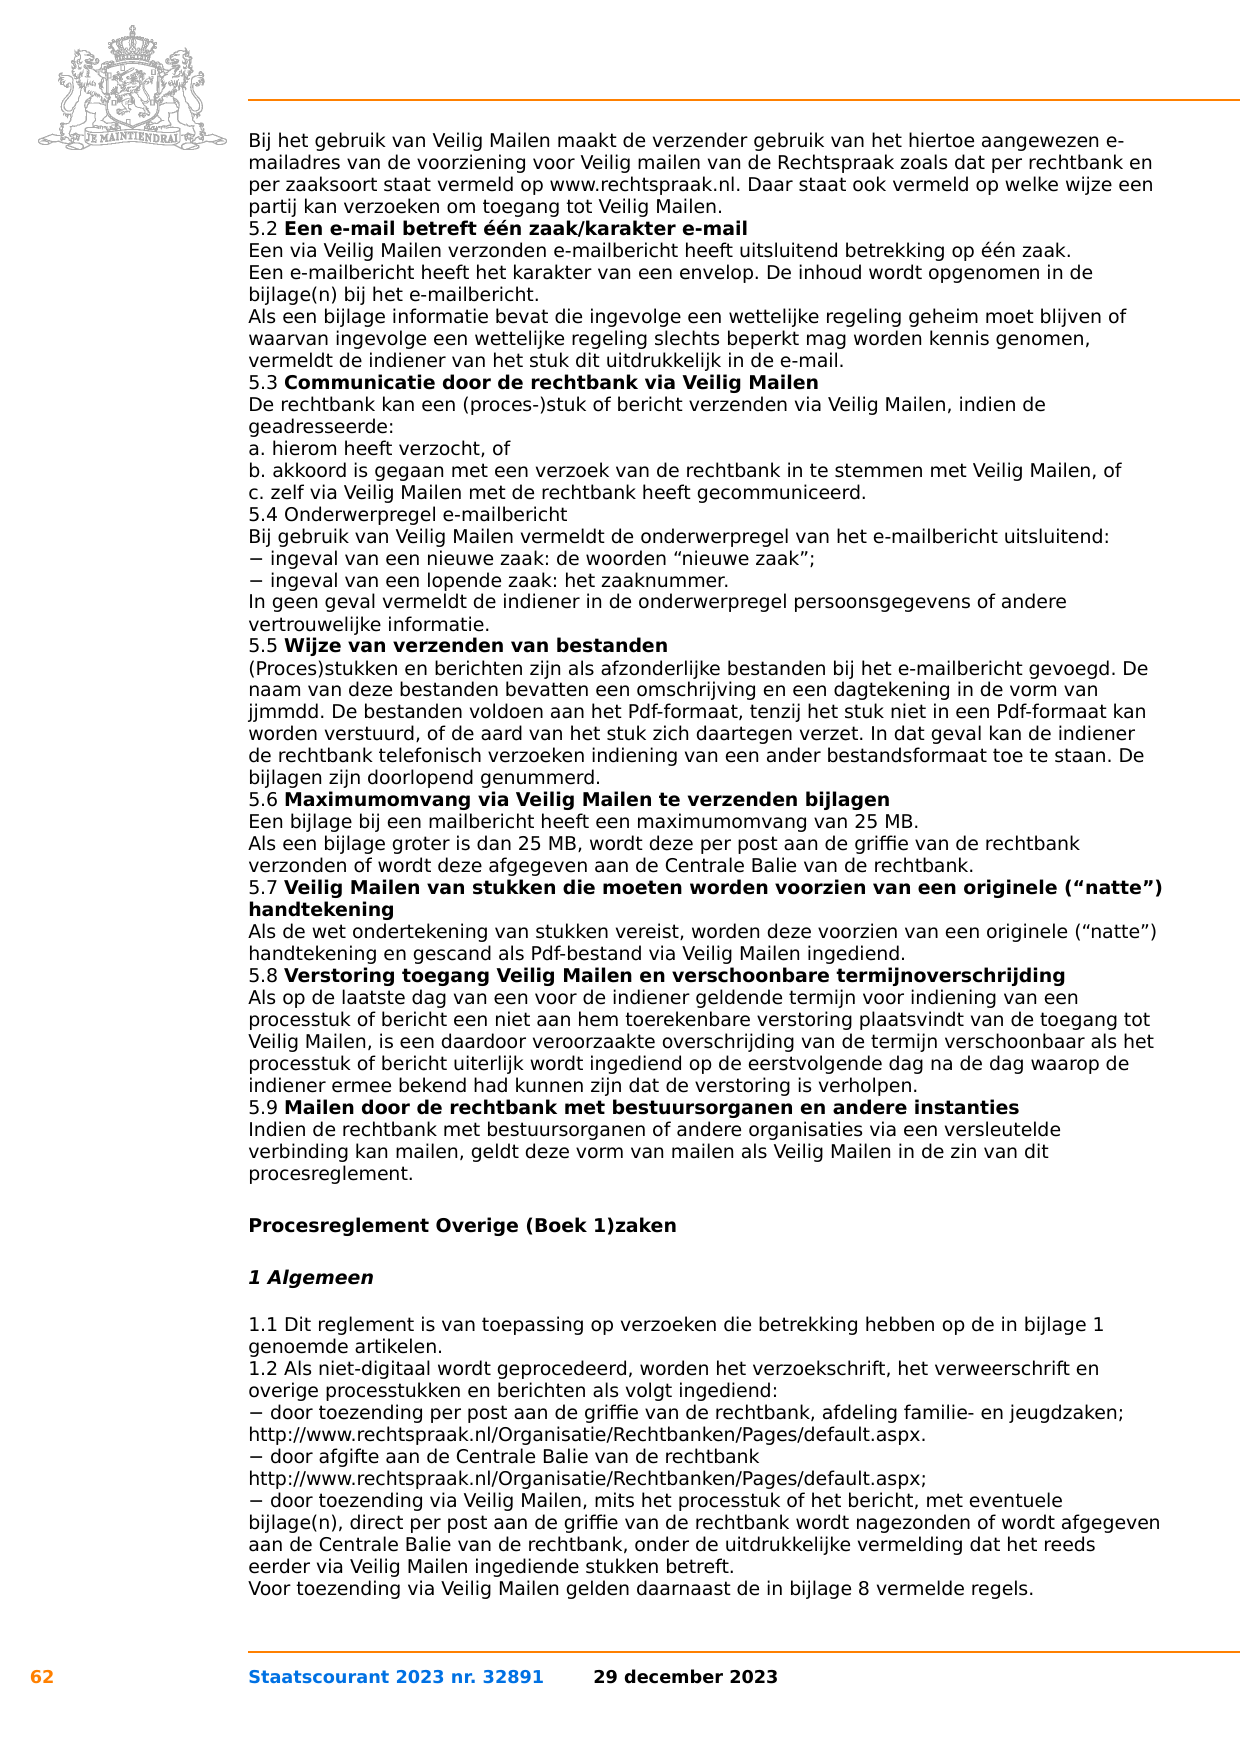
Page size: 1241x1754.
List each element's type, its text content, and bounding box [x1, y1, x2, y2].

text Als een bijlage groter is dan 25 MB, wordt deze per post aan de griffie van de rechtbank verzonden of wordt deze afgegeven aan de Centrale Balie van de rechtbank. [248, 833, 1163, 877]
text Voor toezending via Veilig Mailen gelden daarnaast de in bijlage 8 vermelde regels. [248, 1578, 1163, 1599]
text b. akkoord is gegaan met een verzoek van de rechtbank in te stemmen met Veilig Mailen, of [248, 459, 1163, 482]
text Als een bijlage informatie bevat die ingevolge een wettelijke regeling geheim moet blijven of waarvan ingevolge een wettelijke regeling slechts beperkt mag worden kennis genomen, vermeldt de indiener van het stuk dit uitdrukkelijk in de e-mail. [248, 306, 1163, 372]
text − ingeval van een lopende zaak: het zaaknummer. [248, 569, 1163, 591]
text Een bijlage bij een mailbericht heeft een maximumomvang van 25 MB. [248, 811, 1163, 833]
text De rechtbank kan een (proces-)stuk of bericht verzenden via Veilig Mailen, indien de geadresseerde: [248, 394, 1163, 438]
subtitle Procesreglement Overige (Boek 1)zaken [248, 1215, 1163, 1237]
text 5.5 Wijze van verzenden van bestanden [248, 635, 1163, 657]
text Indien de rechtbank met bestuursorganen of andere organisaties via een versleutelde verbinding kan mailen, geldt deze vorm van mailen als Veilig Mailen in de zin van dit procesreglement. [248, 1119, 1163, 1185]
text Bij het gebruik van Veilig Mailen maakt de verzender gebruik van het hiertoe aangewezen e-mailadres van de voorziening voor Veilig mailen van de Rechtspraak zoals dat per rechtbank en per zaaksoort staat vermeld op www.rechtspraak.nl. Daar staat ook vermeld op welke wijze een partij kan verzoeken om toegang tot Veilig Mailen. [248, 130, 1163, 218]
text − ingeval van een nieuwe zaak: de woorden “nieuwe zaak”; [248, 547, 1163, 569]
text Een e-mailbericht heeft het karakter van een envelop. De inhoud wordt opgenomen in de bijlage(n) bij het e-mailbericht. [248, 262, 1163, 306]
text 5.2 Een e-mail betreft één zaak/karakter e-mail [248, 218, 1163, 240]
picture [38, 25, 227, 150]
text 5.8 Verstoring toegang Veilig Mailen en verschoonbare termijnoverschrijding [248, 965, 1163, 987]
text 5.9 Mailen door de rechtbank met bestuursorganen en andere instanties [248, 1097, 1163, 1119]
text (Proces)stukken en berichten zijn als afzonderlijke bestanden bij het e-mailbericht gevoegd. De naam van deze bestanden bevatten een omschrijving en een dagtekening in de vorm van jjmmdd. De bestanden voldoen aan het Pdf-formaat, tenzij het stuk niet in een Pdf-formaat kan worden verstuurd, of de aard van het stuk zich daartegen verzet. In dat geval kan de indiener de rechtbank telefonisch verzoeken indiening van een ander bestandsformaat toe te staan. De bijlagen zijn doorlopend genummerd. [248, 657, 1163, 789]
text 5.3 Communicatie door de rechtbank via Veilig Mailen [248, 372, 1163, 394]
text 5.6 Maximumomvang via Veilig Mailen te verzenden bijlagen [248, 789, 1163, 811]
text Een via Veilig Mailen verzonden e-mailbericht heeft uitsluitend betrekking op één zaak. [248, 240, 1163, 262]
text − door toezending via Veilig Mailen, mits het processtuk of het bericht, met eventuele bijlage(n), direct per post aan de griffie van de rechtbank wordt nagezonden of wordt afgegeven aan de Centrale Balie van de rechtbank, onder de uitdrukkelijke vermelding dat het reeds eerder via Veilig Mailen ingediende stukken betreft. [248, 1490, 1163, 1578]
text − door afgifte aan de Centrale Balie van de rechtbank http://www.rechtspraak.nl/Organisatie/Rechtbanken/Pages/default.aspx; [248, 1446, 1163, 1490]
text − door toezending per post aan de griffie van de rechtbank, afdeling familie- en jeugdzaken; http://www.rechtspraak.nl/Organisatie/Rechtbanken/Pages/default.aspx. [248, 1402, 1163, 1446]
text Als de wet ondertekening van stukken vereist, worden deze voorzien van een originele (“natte”) handtekening en gescand als Pdf-bestand via Veilig Mailen ingediend. [248, 921, 1163, 965]
text 1.1 Dit reglement is van toepassing op verzoeken die betrekking hebben op de in bijlage 1 genoemde artikelen. [248, 1314, 1163, 1358]
text c. zelf via Veilig Mailen met de rechtbank heeft gecommuniceerd. [248, 482, 1163, 503]
subtitle 1 Algemeen [248, 1267, 1163, 1289]
text 5.7 Veilig Mailen van stukken die moeten worden voorzien van een originele (“natte”) handtekening [248, 877, 1163, 921]
text 1.2 Als niet-digitaal wordt geprocedeerd, worden het verzoekschrift, het verweerschrift en overige processtukken en berichten als volgt ingediend: [248, 1358, 1163, 1402]
text Als op de laatste dag van een voor de indiener geldende termijn voor indiening van een processtuk of bericht een niet aan hem toerekenbare verstoring plaatsvindt van de toegang tot Veilig Mailen, is een daardoor veroorzaakte overschrijding van de termijn verschoonbaar als het processtuk of bericht uiterlijk wordt ingediend op de eerstvolgende dag na de dag waarop de indiener ermee bekend had kunnen zijn dat de verstoring is verholpen. [248, 987, 1163, 1097]
text 5.4 Onderwerpregel e-mailbericht [248, 503, 1163, 526]
text a. hierom heeft verzocht, of [248, 438, 1163, 459]
text Bij gebruik van Veilig Mailen vermeldt de onderwerpregel van het e-mailbericht uitsluitend: [248, 526, 1163, 547]
text In geen geval vermeldt de indiener in de onderwerpregel persoonsgegevens of andere vertrouwelijke informatie. [248, 591, 1163, 635]
